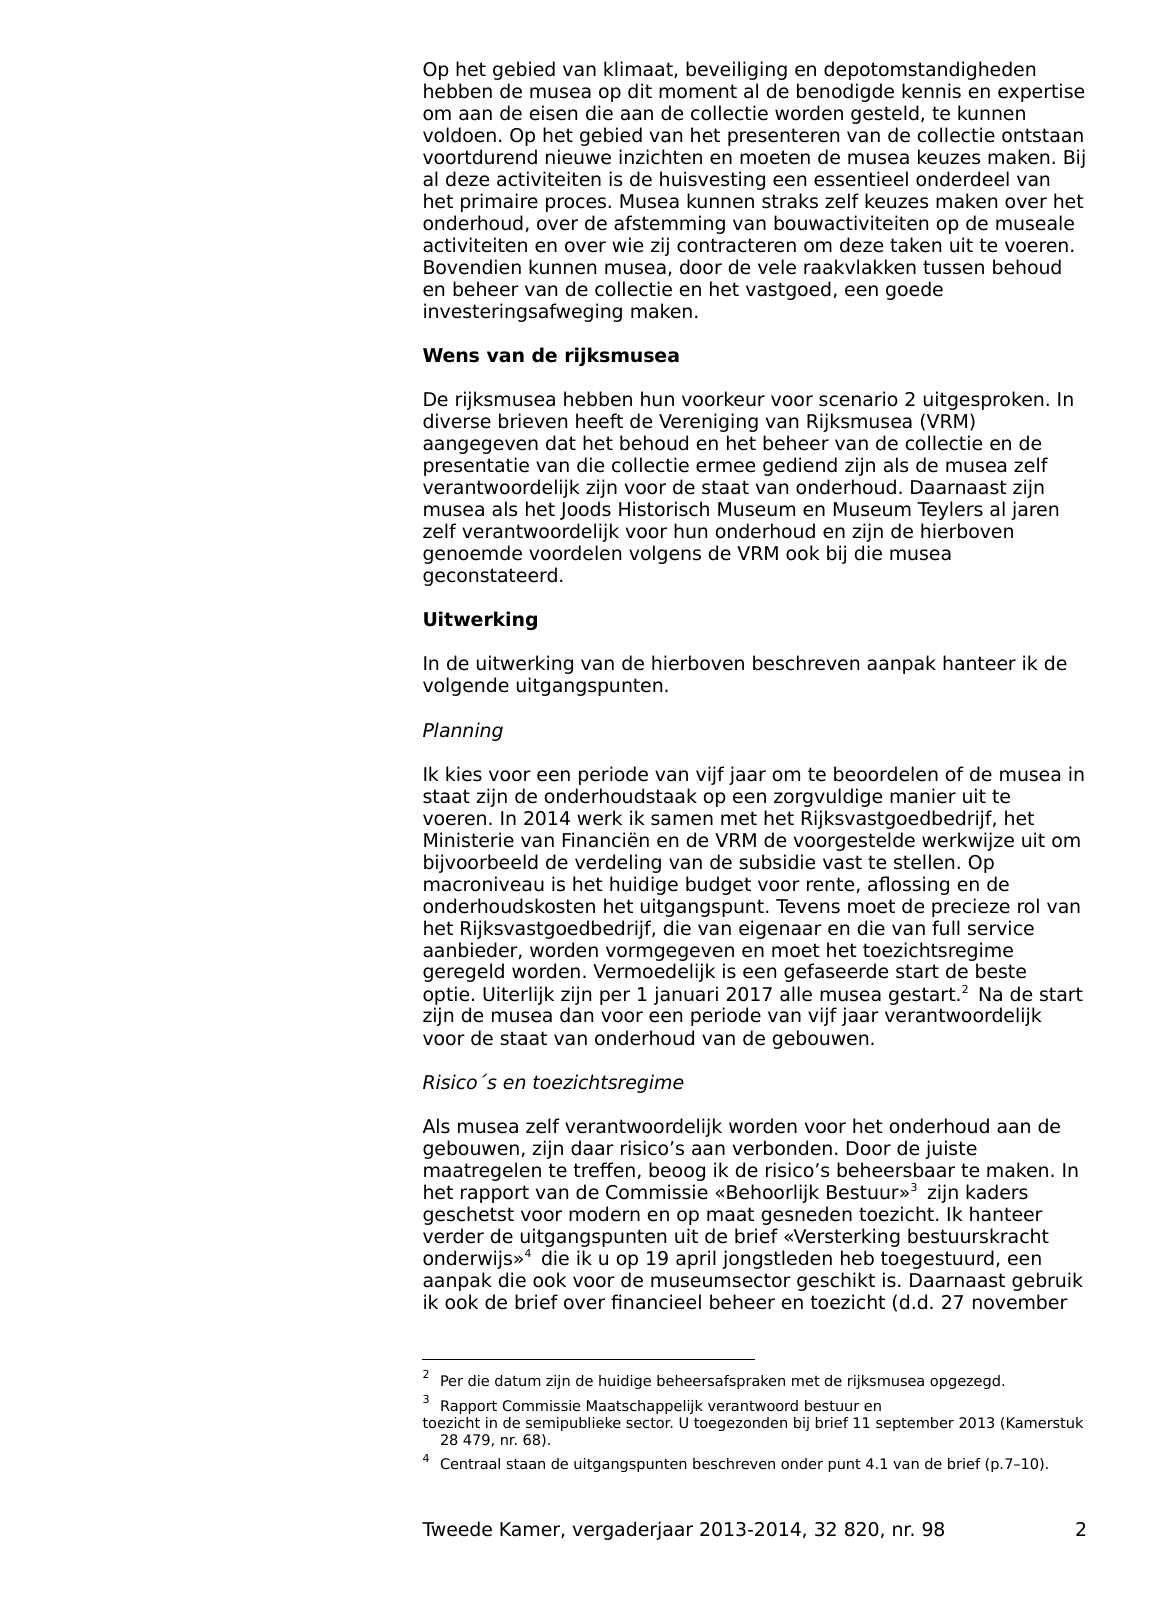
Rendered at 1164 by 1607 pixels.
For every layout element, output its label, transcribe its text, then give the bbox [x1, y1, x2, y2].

text Per die datum zijn de huidige beheersafspraken met de rijksmusea opgezegd. [422, 1368, 1087, 1391]
text Op het gebied van klimaat, beveiliging en depotomstandigheden hebben de musea op dit moment al de benodigde kennis en expertise om aan de eisen die aan de collectie worden gesteld, te kunnen voldoen. Op het gebied van het presenteren van de collectie ontstaan voortdurend nieuwe inzichten en moeten de musea keuzes maken. Bij al deze activiteiten is de huisvesting een essentieel onderdeel van het primaire proces. Musea kunnen straks zelf keuzes maken over het onderhoud, over de afstemming van bouwactiviteiten op de museale activiteiten en over wie zij contracteren om deze taken uit te voeren. Bovendien kunnen musea, door de vele raakvlakken tussen behoud en beheer van de collectie en het vastgoed, een goede investeringsafweging maken. [422, 59, 1087, 323]
text Ik kies voor een periode van vijf jaar om te beoordelen of de musea in staat zijn de onderhoudstaak op een zorgvuldige manier uit te voeren. In 2014 werk ik samen met het Rijksvastgoedbedrijf, het Ministerie van Financiën en de VRM de voorgestelde werkwijze uit om bijvoorbeeld de verdeling van de subsidie vast te stellen. Op macroniveau is het huidige budget voor rente, aflossing en de onderhoudskosten het uitgangspunt. Tevens moet de precieze rol van het Rijksvastgoedbedrijf, die van eigenaar en die van full service aanbieder, worden vormgegeven en moet het toezichtsregime geregeld worden. Vermoedelijk is een gefaseerde start de beste optie. Uiterlijk zijn per 1 januari 2017 alle musea gestart. Na de start zijn de musea dan voor een periode van vijf jaar verantwoordelijk voor de staat van onderhoud van de gebouwen. [422, 764, 1087, 1049]
text Rapport Commissie Maatschappelijk verantwoord bestuur en [422, 1393, 1087, 1416]
text De rijksmusea hebben hun voorkeur voor scenario 2 uitgesproken. In diverse brieven heeft de Vereniging van Rijksmusea (VRM) aangegeven dat het behoud en het beheer van de collectie en de presentatie van die collectie ermee gediend zijn als de musea zelf verantwoordelijk zijn voor de staat van onderhoud. Daarnaast zijn musea als het Joods Historisch Museum en Museum Teylers al jaren zelf verantwoordelijk voor hun onderhoud en zijn de hierboven genoemde voordelen volgens de VRM ook bij die musea geconstateerd. [422, 389, 1087, 587]
subtitle Planning [422, 719, 1087, 741]
text Centraal staan de uitgangspunten beschreven onder punt 4.1 van de brief (p.7–10). [422, 1452, 1087, 1474]
text toezicht in de semipublieke sector. U toegezonden bij brief 11 september 2013 (Kamerstuk 28 479, nr. 68). [422, 1416, 1087, 1449]
subtitle Wens van de rijksmusea [422, 345, 1087, 367]
text Als musea zelf verantwoordelijk worden voor het onderhoud aan de gebouwen, zijn daar risico’s aan verbonden. Door de juiste maatregelen te treffen, beoog ik de risico’s beheersbaar te maken. In het rapport van de Commissie «Behoorlijk Bestuur» zijn kaders geschetst voor modern en op maat gesneden toezicht. Ik hanteer verder de uitgangspunten uit de brief «Versterking bestuurskracht onderwijs» die ik u op 19 april jongstleden heb toegestuurd, een aanpak die ook voor de museumsector geschikt is. Daarnaast gebruik ik ook de brief over financieel beheer en toezicht (d.d. 27 november [422, 1116, 1087, 1313]
text In de uitwerking van de hierboven beschreven aanpak hanteer ik de volgende uitgangspunten. [422, 653, 1087, 697]
subtitle Uitwerking [422, 609, 1087, 631]
subtitle Risico´s en toezichtsregime [422, 1072, 1087, 1093]
